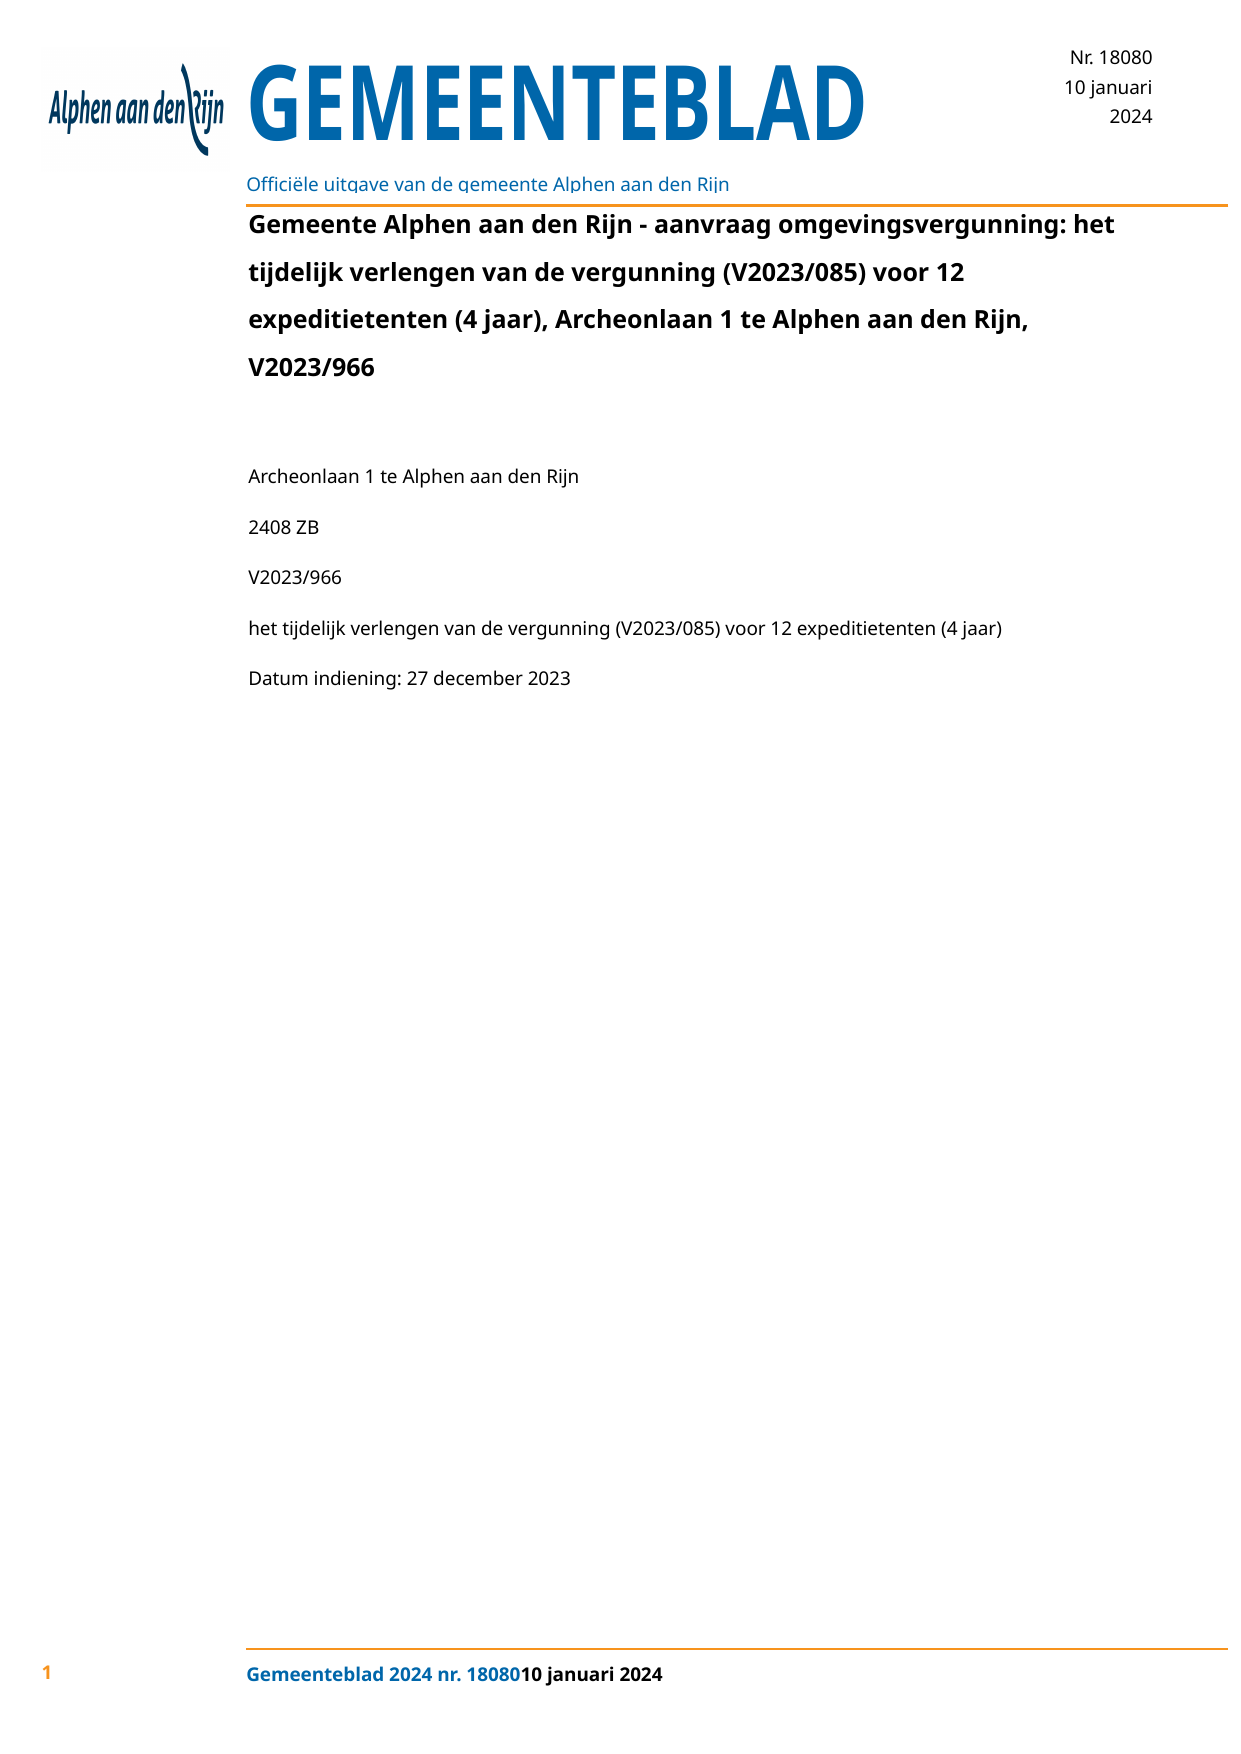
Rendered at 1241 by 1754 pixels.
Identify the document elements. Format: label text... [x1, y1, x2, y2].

text Archeonlaan 1 te Alphen aan den Rijn [248, 463, 1152, 489]
text V2023/966 [248, 564, 1152, 590]
text het tijdelijk verlengen van de vergunning (V2023/085) voor 12 expeditietenten (4 jaar) [248, 615, 1152, 641]
text Datum indiening: 27 december 2023 [248, 665, 1152, 691]
picture [41, 47, 231, 172]
text Gemeente Alphen aan den Rijn - aanvraag omgevingsvergunning: het tijdelijk verlengen van de vergunning (V2023/085) voor 12 expeditietenten (4 jaar), Archeonlaan 1 te Alphen aan den Rijn, V2023/966 [248, 207, 1152, 384]
text 2408 ZB [248, 514, 1152, 540]
